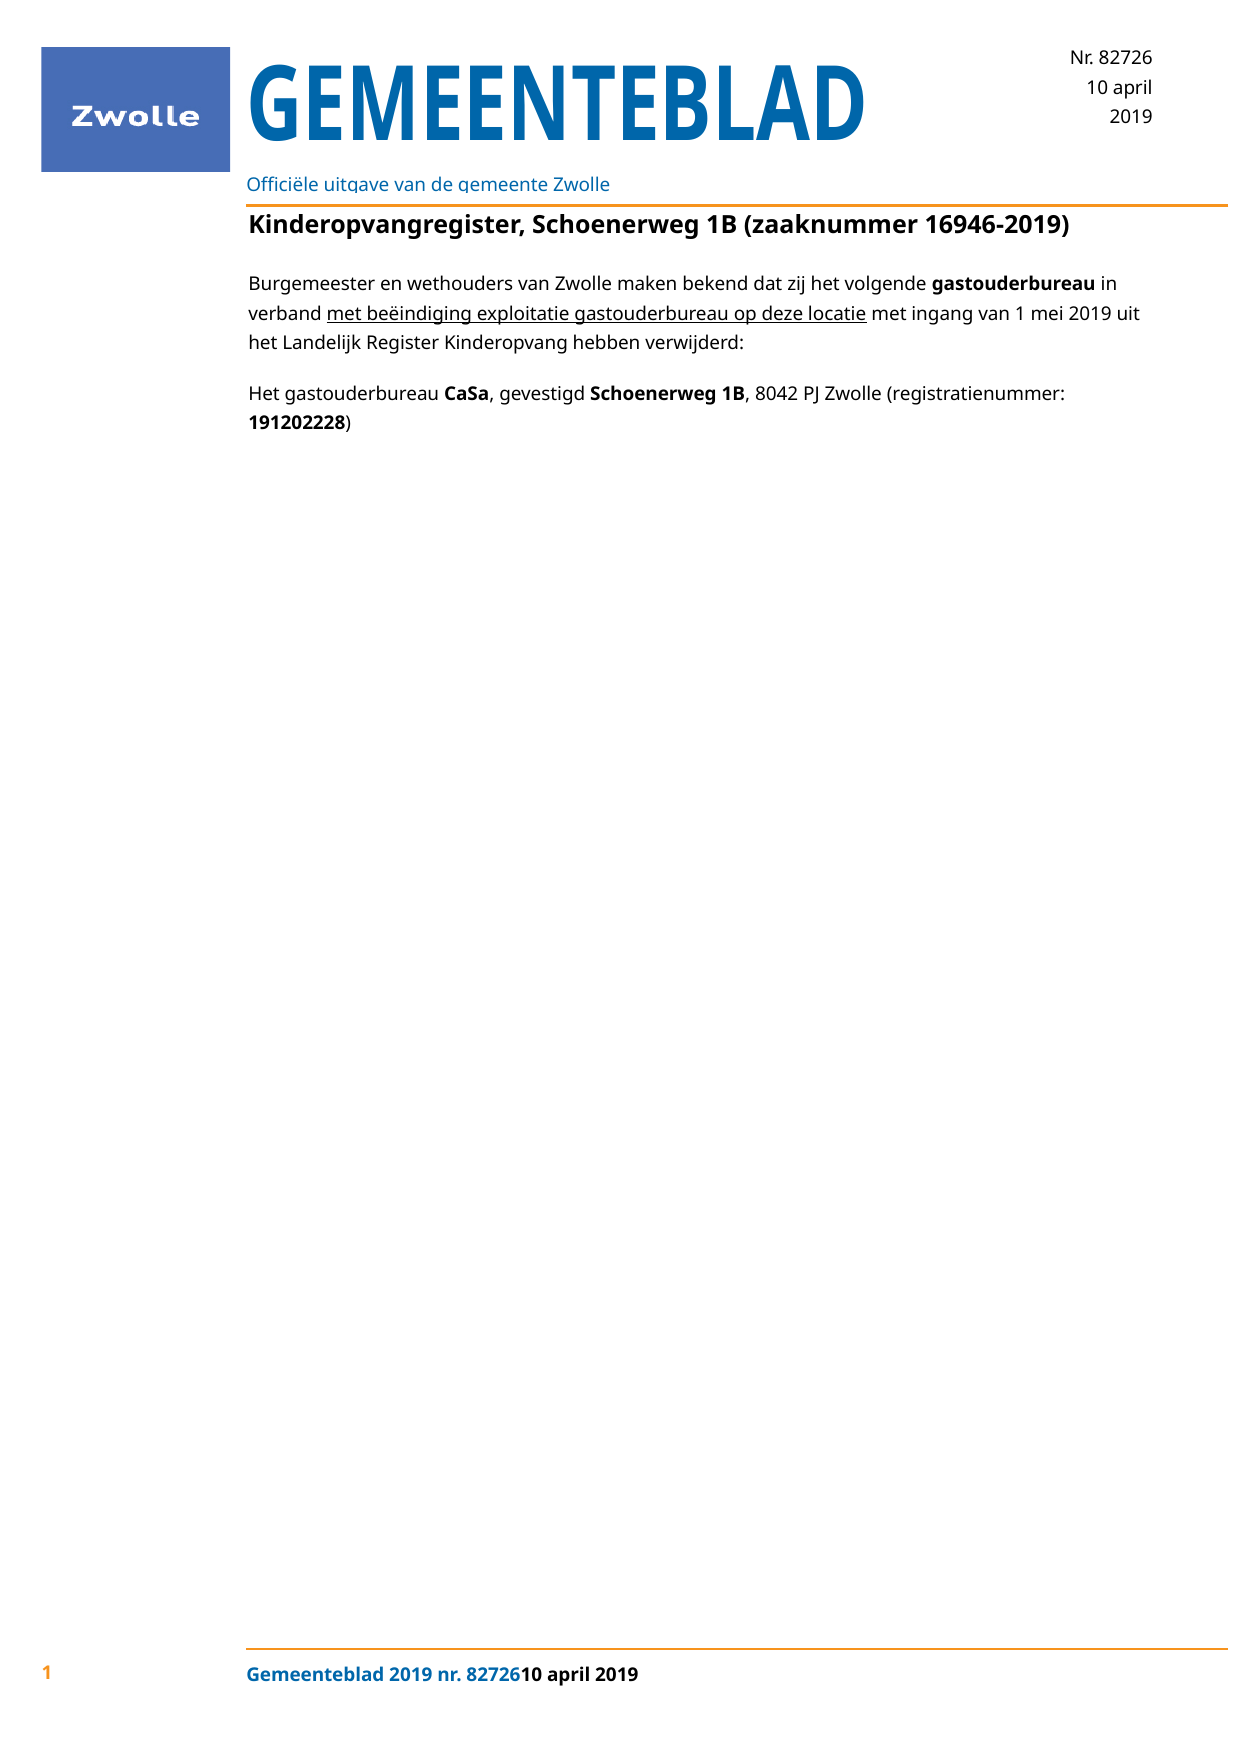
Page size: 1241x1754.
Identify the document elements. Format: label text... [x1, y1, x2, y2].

picture [41, 47, 231, 172]
text Kinderopvangregister, Schoenerweg 1B (zaaknummer 16946-2019) [248, 207, 1152, 241]
text Burgemeester en wethouders van Zwolle maken bekend dat zij het volgende gastouderbureau in verband met beëindiging exploitatie gastouderbureau op deze locatie met ingang van 1 mei 2019 uit het Landelijk Register Kinderopvang hebben verwijderd: [248, 270, 1152, 355]
text Het gastouderbureau CaSa, gevestigd Schoenerweg 1B, 8042 PJ Zwolle (registratienummer: 191202228) [248, 380, 1152, 435]
